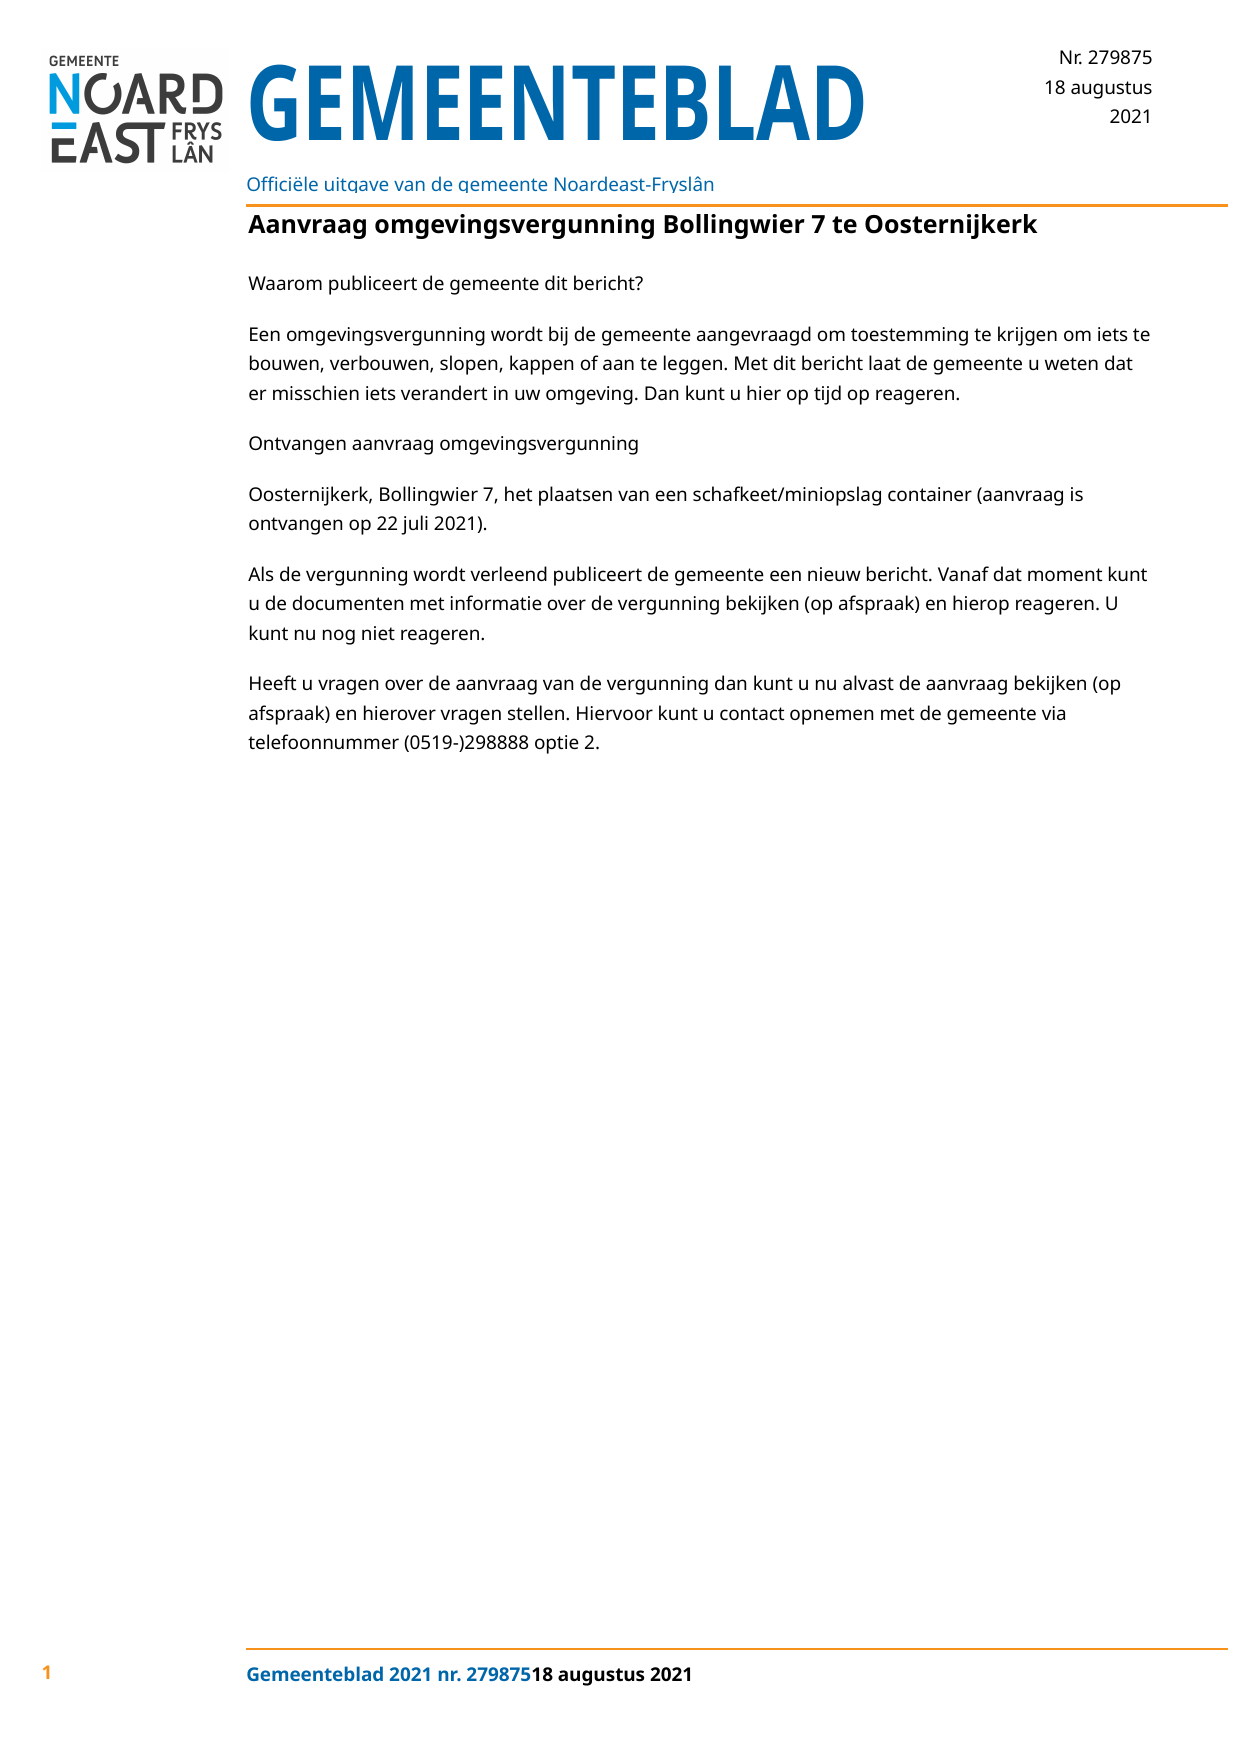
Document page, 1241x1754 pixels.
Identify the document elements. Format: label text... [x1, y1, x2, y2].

text Aanvraag omgevingsvergunning Bollingwier 7 te Oosternijkerk [248, 207, 1152, 241]
text Als de vergunning wordt verleend publiceert de gemeente een nieuw bericht. Vanaf dat moment kunt u de documenten met informatie over de vergunning bekijken (op afspraak) en hierop reageren. U kunt nu nog niet reageren. [248, 561, 1152, 646]
text Waarom publiceert de gemeente dit bericht? [248, 270, 1152, 296]
text Heeft u vragen over de aanvraag van de vergunning dan kunt u nu alvast de aanvraag bekijken (op afspraak) en hierover vragen stellen. Hiervoor kunt u contact opnemen met de gemeente via telefoonnummer (0519-)298888 optie 2. [248, 670, 1152, 755]
text Een omgevingsvergunning wordt bij de gemeente aangevraagd om toestemming te krijgen om iets te bouwen, verbouwen, slopen, kappen of aan te leggen. Met dit bericht laat de gemeente u weten dat er misschien iets verandert in uw omgeving. Dan kunt u hier op tijd op reageren. [248, 321, 1152, 406]
text Ontvangen aanvraag omgevingsvergunning [248, 430, 1152, 456]
picture [41, 47, 231, 172]
text Oosternijkerk, Bollingwier 7, het plaatsen van een schafkeet/miniopslag container (aanvraag is ontvangen op 22 juli 2021). [248, 481, 1152, 536]
